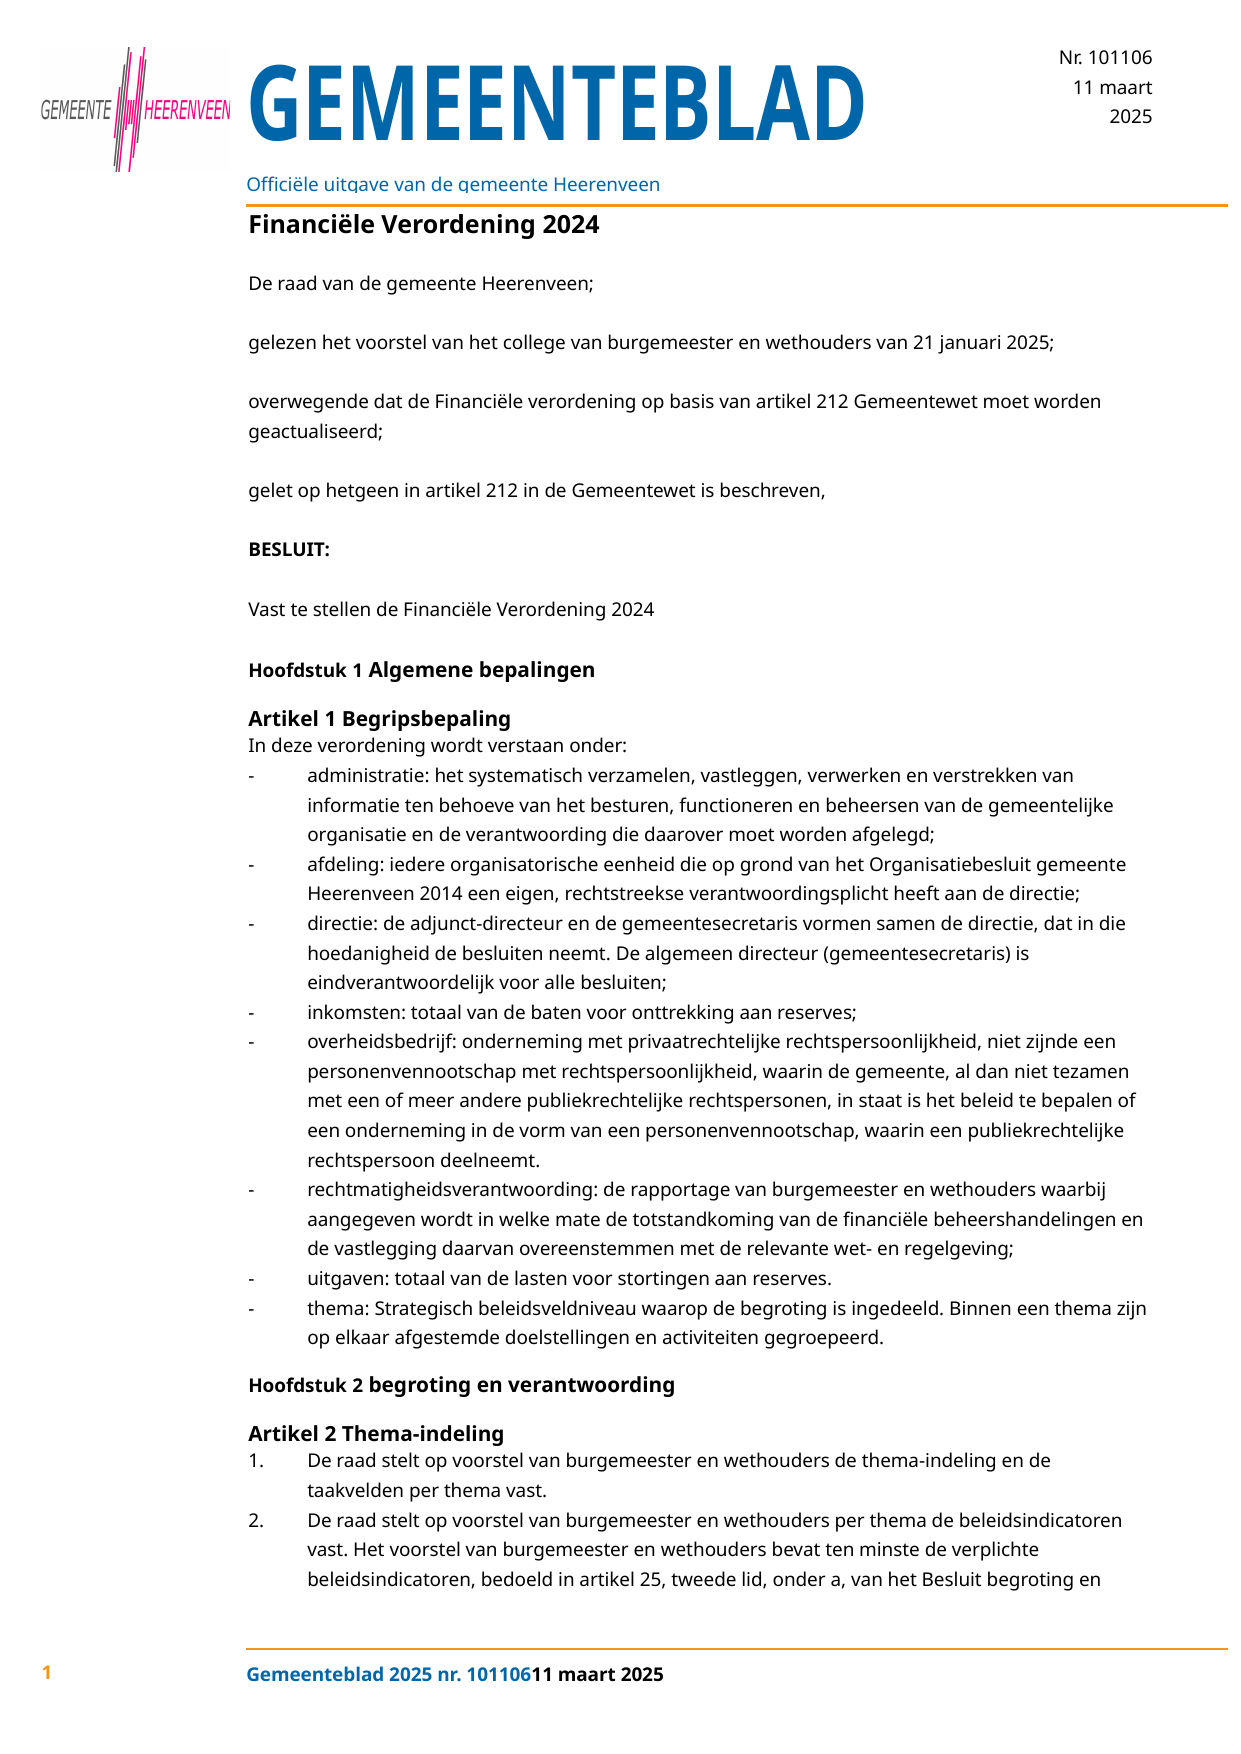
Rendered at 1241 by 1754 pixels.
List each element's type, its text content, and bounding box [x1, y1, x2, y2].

list afdeling: iedere organisatorische eenheid die op grond van het Organisatiebesluit gemeente Heerenveen 2014 een eigen, rechtstreekse verantwoordingsplicht heeft aan de directie; [248, 851, 1152, 906]
text Hoofdstuk 1 Algemene bepalingen [248, 655, 1152, 683]
text gelezen het voorstel van het college van burgemeester en wethouders van 21 januari 2025; [248, 329, 1152, 355]
list De raad stelt op voorstel van burgemeester en wethouders per thema de beleidsindicatoren vast. Het voorstel van burgemeester en wethouders bevat ten minste de verplichte beleidsindicatoren, bedoeld in artikel 25, tweede lid, onder a, van het Besluit begroting en [248, 1507, 1152, 1592]
text Artikel 1 Begripsbepaling [248, 704, 1152, 733]
list administratie: het systematisch verzamelen, vastleggen, verwerken en verstrekken van informatie ten behoeve van het besturen, functioneren en beheersen van de gemeentelijke organisatie en de verantwoording die daarover moet worden afgelegd; [248, 762, 1152, 847]
list De raad stelt op voorstel van burgemeester en wethouders de thema-indeling en de taakvelden per thema vast. [248, 1448, 1152, 1503]
list thema: Strategisch beleidsveldniveau waarop de begroting is ingedeeld. Binnen een thema zijn op elkaar afgestemde doelstellingen en activiteiten gegroepeerd. [248, 1295, 1152, 1350]
text De raad van de gemeente Heerenveen; [248, 270, 1152, 296]
list inkomsten: totaal van de baten voor onttrekking aan reserves; [248, 999, 1152, 1024]
picture [41, 47, 231, 172]
list overheidsbedrijf: onderneming met privaatrechtelijke rechtspersoonlijkheid, niet zijnde een personenvennootschap met rechtspersoonlijkheid, waarin de gemeente, al dan niet tezamen met een of meer andere publiekrechtelijke rechtspersonen, in staat is het beleid te bepalen of een onderneming in de vorm van een personenvennootschap, waarin een publiekrechtelijke rechtspersoon deelneemt. [248, 1028, 1152, 1172]
list uitgaven: totaal van de lasten voor stortingen aan reserves. [248, 1265, 1152, 1291]
text In deze verordening wordt verstaan onder: [248, 733, 1152, 758]
text Artikel 2 Thema-indeling [248, 1419, 1152, 1448]
list directie: de adjunct-directeur en de gemeentesecretaris vormen samen de directie, dat in die hoedanigheid de besluiten neemt. De algemeen directeur (gemeentesecretaris) is eindverantwoordelijk voor alle besluiten; [248, 910, 1152, 995]
text Financiële Verordening 2024 [248, 207, 1152, 241]
text overwegende dat de Financiële verordening op basis van artikel 212 Gemeentewet moet worden geactualiseerd; [248, 389, 1152, 444]
text Vast te stellen de Financiële Verordening 2024 [248, 596, 1152, 621]
text gelet op hetgeen in artikel 212 in de Gemeentewet is beschreven, [248, 477, 1152, 503]
text Hoofdstuk 2 begroting en verantwoording [248, 1370, 1152, 1398]
list rechtmatigheidsverantwoording: de rapportage van burgemeester en wethouders waarbij aangegeven wordt in welke mate de totstandkoming van de financiële beheershandelingen en de vastlegging daarvan overeenstemmen met de relevante wet- en regelgeving; [248, 1176, 1152, 1261]
text BESLUIT: [248, 537, 1152, 562]
